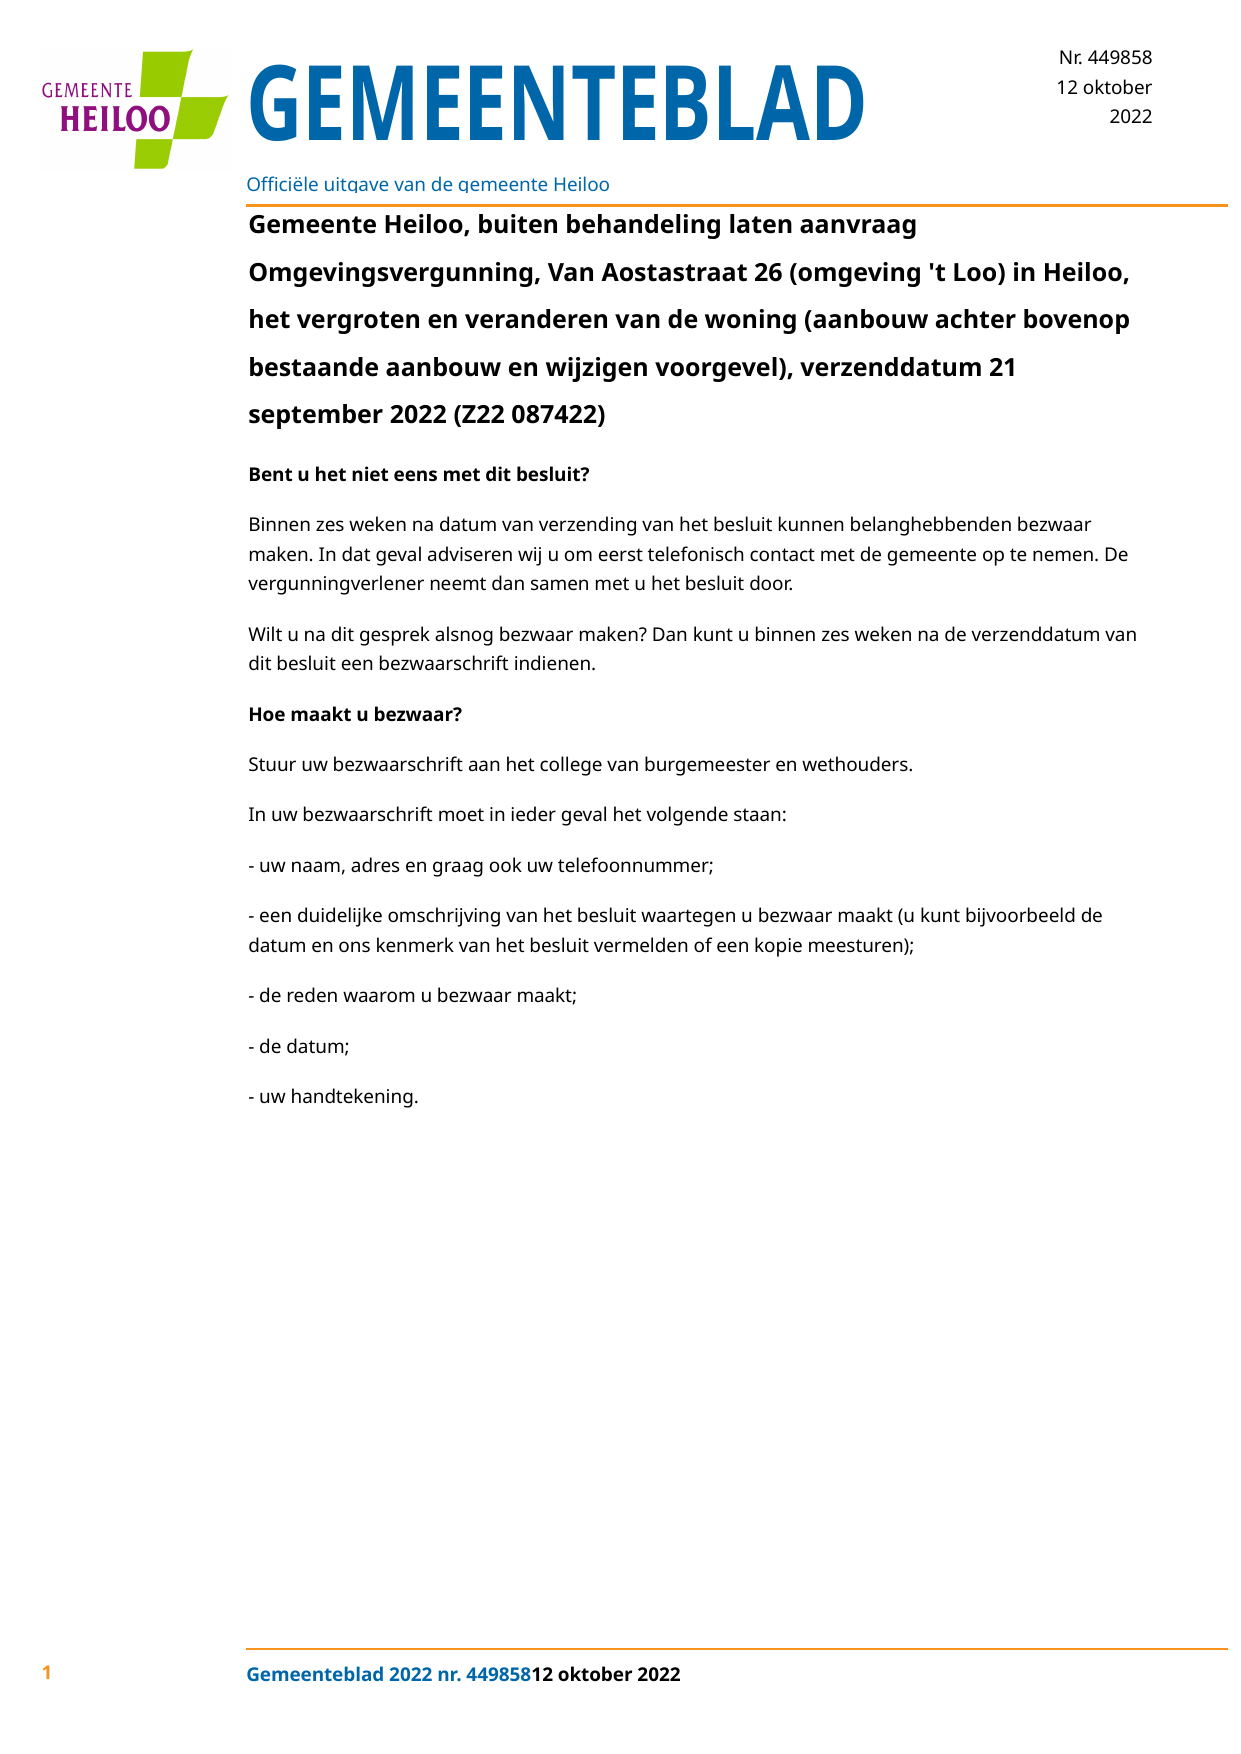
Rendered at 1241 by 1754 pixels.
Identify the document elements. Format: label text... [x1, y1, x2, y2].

text - uw handtekening. [248, 1083, 1152, 1109]
text Hoe maakt u bezwaar? [248, 701, 1152, 726]
text Stuur uw bezwaarschrift aan het college van burgemeester en wethouders. [248, 751, 1152, 777]
text - uw naam, adres en graag ook uw telefoonnummer; [248, 852, 1152, 878]
text Binnen zes weken na datum van verzending van het besluit kunnen belanghebbenden bezwaar maken. In dat geval adviseren wij u om eerst telefonisch contact met de gemeente op te nemen. De vergunningverlener neemt dan samen met u het besluit door. [248, 511, 1152, 596]
text In uw bezwaarschrift moet in ieder geval het volgende staan: [248, 802, 1152, 827]
text Wilt u na dit gesprek alsnog bezwaar maken? Dan kunt u binnen zes weken na de verzenddatum van dit besluit een bezwaarschrift indienen. [248, 621, 1152, 676]
text Bent u het niet eens met dit besluit? [248, 461, 1152, 486]
text - de datum; [248, 1033, 1152, 1058]
text - een duidelijke omschrijving van het besluit waartegen u bezwaar maakt (u kunt bijvoorbeeld de datum en ons kenmerk van het besluit vermelden of een kopie meesturen); [248, 902, 1152, 958]
text Gemeente Heiloo, buiten behandeling laten aanvraag Omgevingsvergunning, Van Aostastraat 26 (omgeving 't Loo) in Heiloo, het vergroten en veranderen van de woning (aanbouw achter bovenop bestaande aanbouw en wijzigen voorgevel), verzenddatum 21 september 2022 (Z22 087422) [248, 207, 1152, 431]
text - de reden waarom u bezwaar maakt; [248, 982, 1152, 1008]
picture [41, 47, 231, 172]
